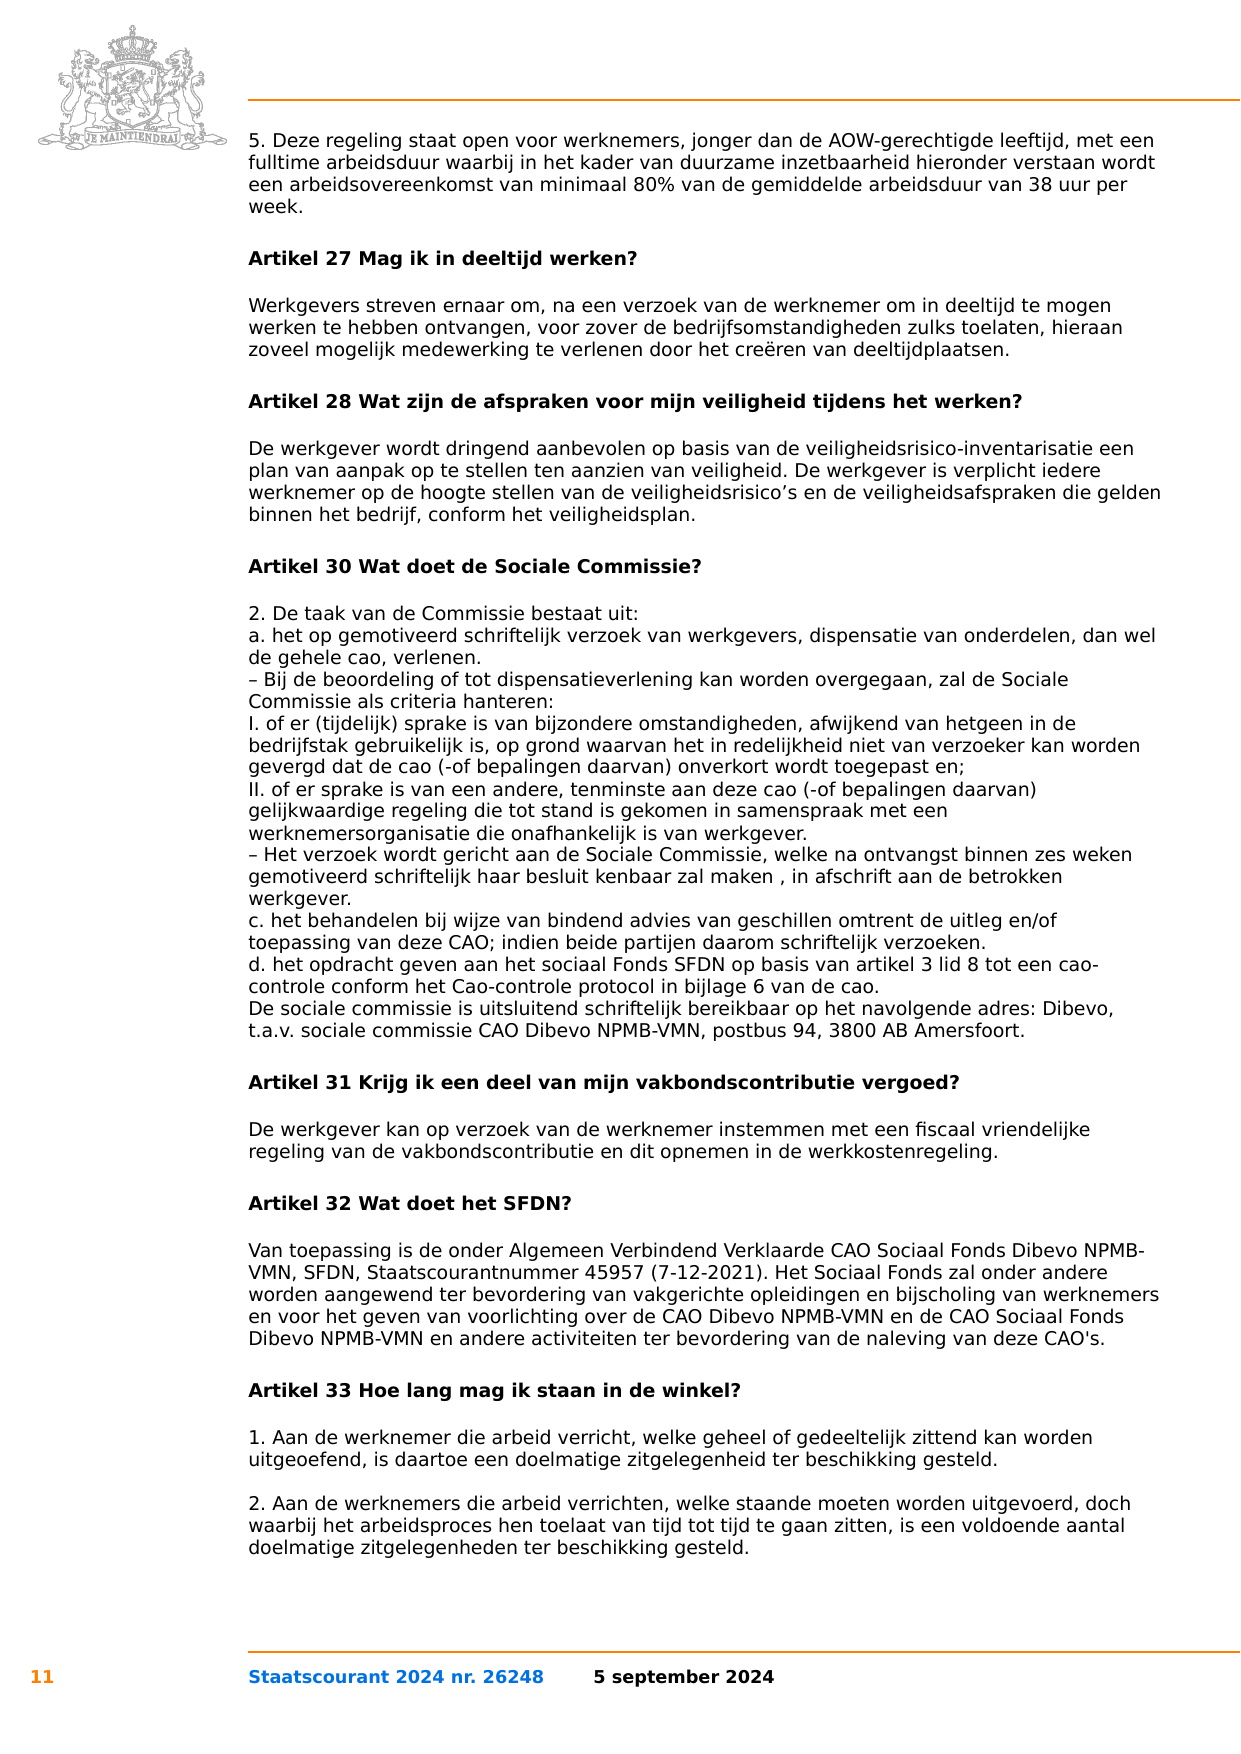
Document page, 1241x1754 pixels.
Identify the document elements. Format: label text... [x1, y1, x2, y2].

subtitle Artikel 31 Krijg ik een deel van mijn vakbondscontributie vergoed? [248, 1072, 1163, 1094]
text Werkgevers streven ernaar om, na een verzoek van de werknemer om in deeltijd te mogen werken te hebben ontvangen, voor zover de bedrijfsomstandigheden zulks toelaten, hieraan zoveel mogelijk medewerking te verlenen door het creëren van deeltijdplaatsen. [248, 295, 1163, 361]
text – Het verzoek wordt gericht aan de Sociale Commissie, welke na ontvangst binnen zes weken gemotiveerd schriftelijk haar besluit kenbaar zal maken , in afschrift aan de betrokken werkgever. [248, 844, 1163, 910]
text – Bij de beoordeling of tot dispensatieverlening kan worden overgegaan, zal de Sociale Commissie als criteria hanteren: [248, 668, 1163, 712]
text De werkgever kan op verzoek van de werknemer instemmen met een fiscaal vriendelijke regeling van de vakbondscontributie en dit opnemen in de werkkostenregeling. [248, 1119, 1163, 1163]
text 5. Deze regeling staat open voor werknemers, jonger dan de AOW-gerechtigde leeftijd, met een fulltime arbeidsduur waarbij in het kader van duurzame inzetbaarheid hieronder verstaan wordt een arbeidsovereenkomst van minimaal 80% van de gemiddelde arbeidsduur van 38 uur per week. [248, 130, 1163, 218]
text II. of er sprake is van een andere, tenminste aan deze cao (-of bepalingen daarvan) gelijkwaardige regeling die tot stand is gekomen in samenspraak met een werknemersorganisatie die onafhankelijk is van werkgever. [248, 778, 1163, 844]
text De sociale commissie is uitsluitend schriftelijk bereikbaar op het navolgende adres: Dibevo, t.a.v. sociale commissie CAO Dibevo NPMB-VMN, postbus 94, 3800 AB Amersfoort. [248, 998, 1163, 1042]
subtitle Artikel 33 Hoe lang mag ik staan in de winkel? [248, 1380, 1163, 1402]
text 1. Aan de werknemer die arbeid verricht, welke geheel of gedeeltelijk zittend kan worden uitgeoefend, is daartoe een doelmatige zitgelegenheid ter beschikking gesteld. [248, 1427, 1163, 1471]
text De werkgever wordt dringend aanbevolen op basis van de veiligheidsrisico-inventarisatie een plan van aanpak op te stellen ten aanzien van veiligheid. De werkgever is verplicht iedere werknemer op de hoogte stellen van de veiligheidsrisico’s en de veiligheidsafspraken die gelden binnen het bedrijf, conform het veiligheidsplan. [248, 438, 1163, 526]
subtitle Artikel 30 Wat doet de Sociale Commissie? [248, 556, 1163, 578]
subtitle Artikel 27 Mag ik in deeltijd werken? [248, 248, 1163, 270]
subtitle Artikel 28 Wat zijn de afspraken voor mijn veiligheid tijdens het werken? [248, 391, 1163, 413]
text I. of er (tijdelijk) sprake is van bijzondere omstandigheden, afwijkend van hetgeen in de bedrijfstak gebruikelijk is, op grond waarvan het in redelijkheid niet van verzoeker kan worden gevergd dat de cao (-of bepalingen daarvan) onverkort wordt toegepast en; [248, 712, 1163, 778]
text c. het behandelen bij wijze van bindend advies van geschillen omtrent de uitleg en/of toepassing van deze CAO; indien beide partijen daarom schriftelijk verzoeken. [248, 910, 1163, 954]
text d. het opdracht geven aan het sociaal Fonds SFDN op basis van artikel 3 lid 8 tot een cao-controle conform het Cao-controle protocol in bijlage 6 van de cao. [248, 954, 1163, 998]
text 2. Aan de werknemers die arbeid verrichten, welke staande moeten worden uitgevoerd, doch waarbij het arbeidsproces hen toelaat van tijd tot tijd te gaan zitten, is een voldoende aantal doelmatige zitgelegenheden ter beschikking gesteld. [248, 1493, 1163, 1559]
text 2. De taak van de Commissie bestaat uit: [248, 603, 1163, 624]
text a. het op gemotiveerd schriftelijk verzoek van werkgevers, dispensatie van onderdelen, dan wel de gehele cao, verlenen. [248, 624, 1163, 668]
picture [38, 25, 227, 150]
subtitle Artikel 32 Wat doet het SFDN? [248, 1193, 1163, 1215]
text Van toepassing is de onder Algemeen Verbindend Verklaarde CAO Sociaal Fonds Dibevo NPMB-VMN, SFDN, Staatscourantnummer 45957 (7-12-2021). Het Sociaal Fonds zal onder andere worden aangewend ter bevordering van vakgerichte opleidingen en bijscholing van werknemers en voor het geven van voorlichting over de CAO Dibevo NPMB-VMN en de CAO Sociaal Fonds Dibevo NPMB-VMN en andere activiteiten ter bevordering van de naleving van deze CAO's. [248, 1240, 1163, 1350]
